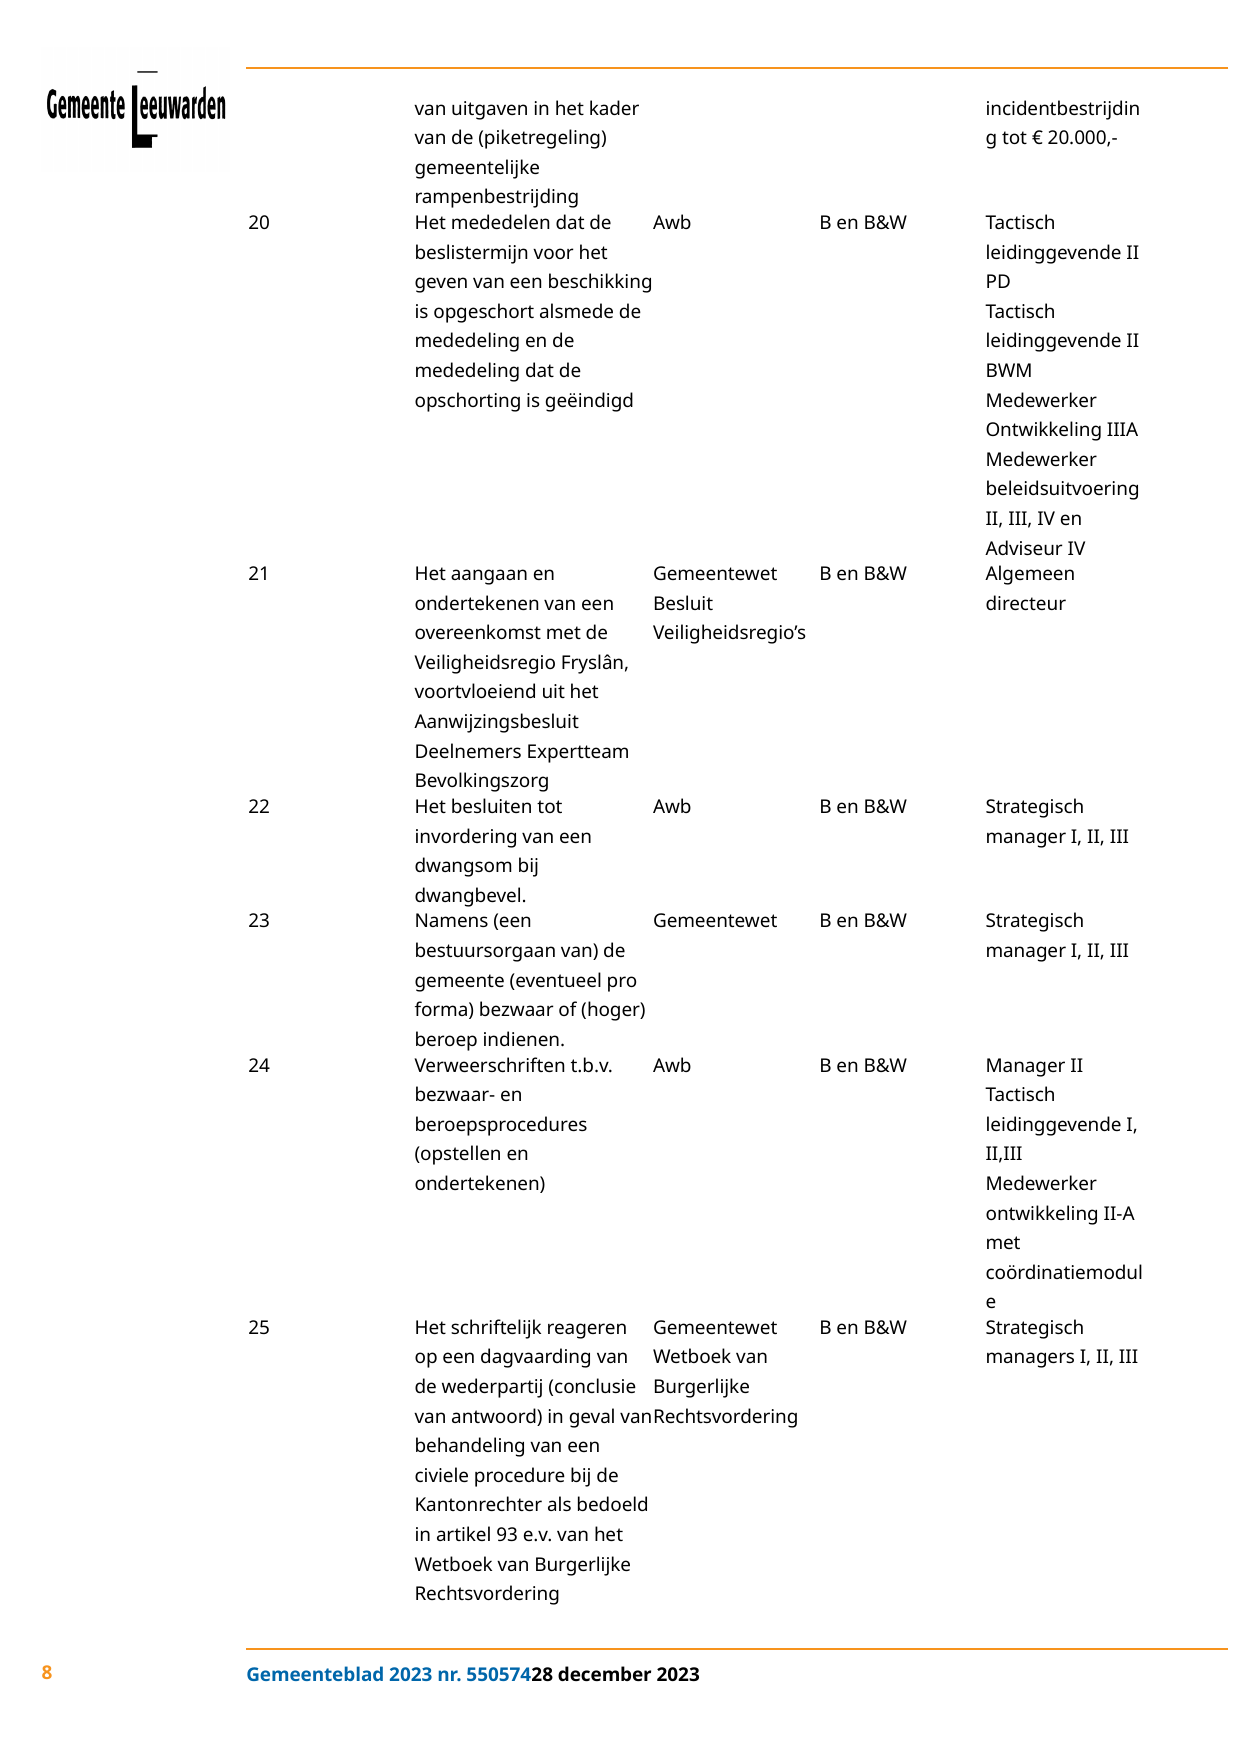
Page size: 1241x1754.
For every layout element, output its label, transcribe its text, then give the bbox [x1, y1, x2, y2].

table_cell van uitgaven in het kader van de (piketregeling) gemeentelijke rampenbestrijding [414, 95, 653, 209]
table_cell B en B&W [819, 209, 985, 560]
table_cell Strategisch managers I, II, III [985, 1314, 1152, 1606]
table_cell Strategisch manager I, II, III [985, 793, 1152, 908]
table_cell Gemeentewet Besluit Veiligheidsregio’s [653, 560, 819, 793]
table_cell Awb [653, 793, 819, 908]
table_cell Manager II Tactisch leidinggevende I, II,III Medewerker ontwikkeling II-A met coördinatiemodule [985, 1052, 1152, 1314]
table_cell B en B&W [819, 908, 985, 1052]
picture [41, 47, 231, 172]
table_cell 23 [248, 908, 414, 1052]
table_cell Het mededelen dat de beslistermijn voor het geven van een beschikking is opgeschort alsmede de mededeling en de mededeling dat de opschorting is geëindigd [414, 209, 653, 560]
table_cell Gemeentewet Wetboek van Burgerlijke Rechtsvordering [653, 1314, 819, 1606]
table_cell [248, 95, 414, 209]
table_cell [653, 95, 819, 209]
table_cell Tactisch leidinggevende II PD Tactisch leidinggevende II BWM Medewerker Ontwikkeling IIIA Medewerker beleidsuitvoering II, III, IV en Adviseur IV [985, 209, 1152, 560]
table_cell Algemeen directeur [985, 560, 1152, 793]
table_cell Strategisch manager I, II, III [985, 908, 1152, 1052]
table_cell B en B&W [819, 1314, 985, 1606]
table_cell Awb [653, 209, 819, 560]
table_cell 20 [248, 209, 414, 560]
table_cell incidentbestrijding tot € 20.000,- [985, 95, 1152, 209]
table_cell B en B&W [819, 793, 985, 908]
table_cell B en B&W [819, 1052, 985, 1314]
table_cell 22 [248, 793, 414, 908]
table_cell Gemeentewet [653, 908, 819, 1052]
table_cell [819, 95, 985, 209]
table_cell Namens (een bestuursorgaan van) de gemeente (eventueel pro forma) bezwaar of (hoger) beroep indienen. [414, 908, 653, 1052]
table_cell Het aangaan en ondertekenen van een overeenkomst met de Veiligheidsregio Fryslân, voortvloeiend uit het Aanwijzingsbesluit Deelnemers Expertteam Bevolkingszorg [414, 560, 653, 793]
table_cell 24 [248, 1052, 414, 1314]
table_cell Verweerschriften t.b.v. bezwaar- en beroepsprocedures (opstellen en ondertekenen) [414, 1052, 653, 1314]
table_cell Awb [653, 1052, 819, 1314]
table_cell Het schriftelijk reageren op een dagvaarding van de wederpartij (conclusie van antwoord) in geval van behandeling van een civiele procedure bij de Kantonrechter als bedoeld in artikel 93 e.v. van het Wetboek van Burgerlijke Rechtsvordering [414, 1314, 653, 1606]
table_cell 21 [248, 560, 414, 793]
table_cell 25 [248, 1314, 414, 1606]
table_cell B en B&W [819, 560, 985, 793]
table_cell Het besluiten tot invordering van een dwangsom bij dwangbevel. [414, 793, 653, 908]
